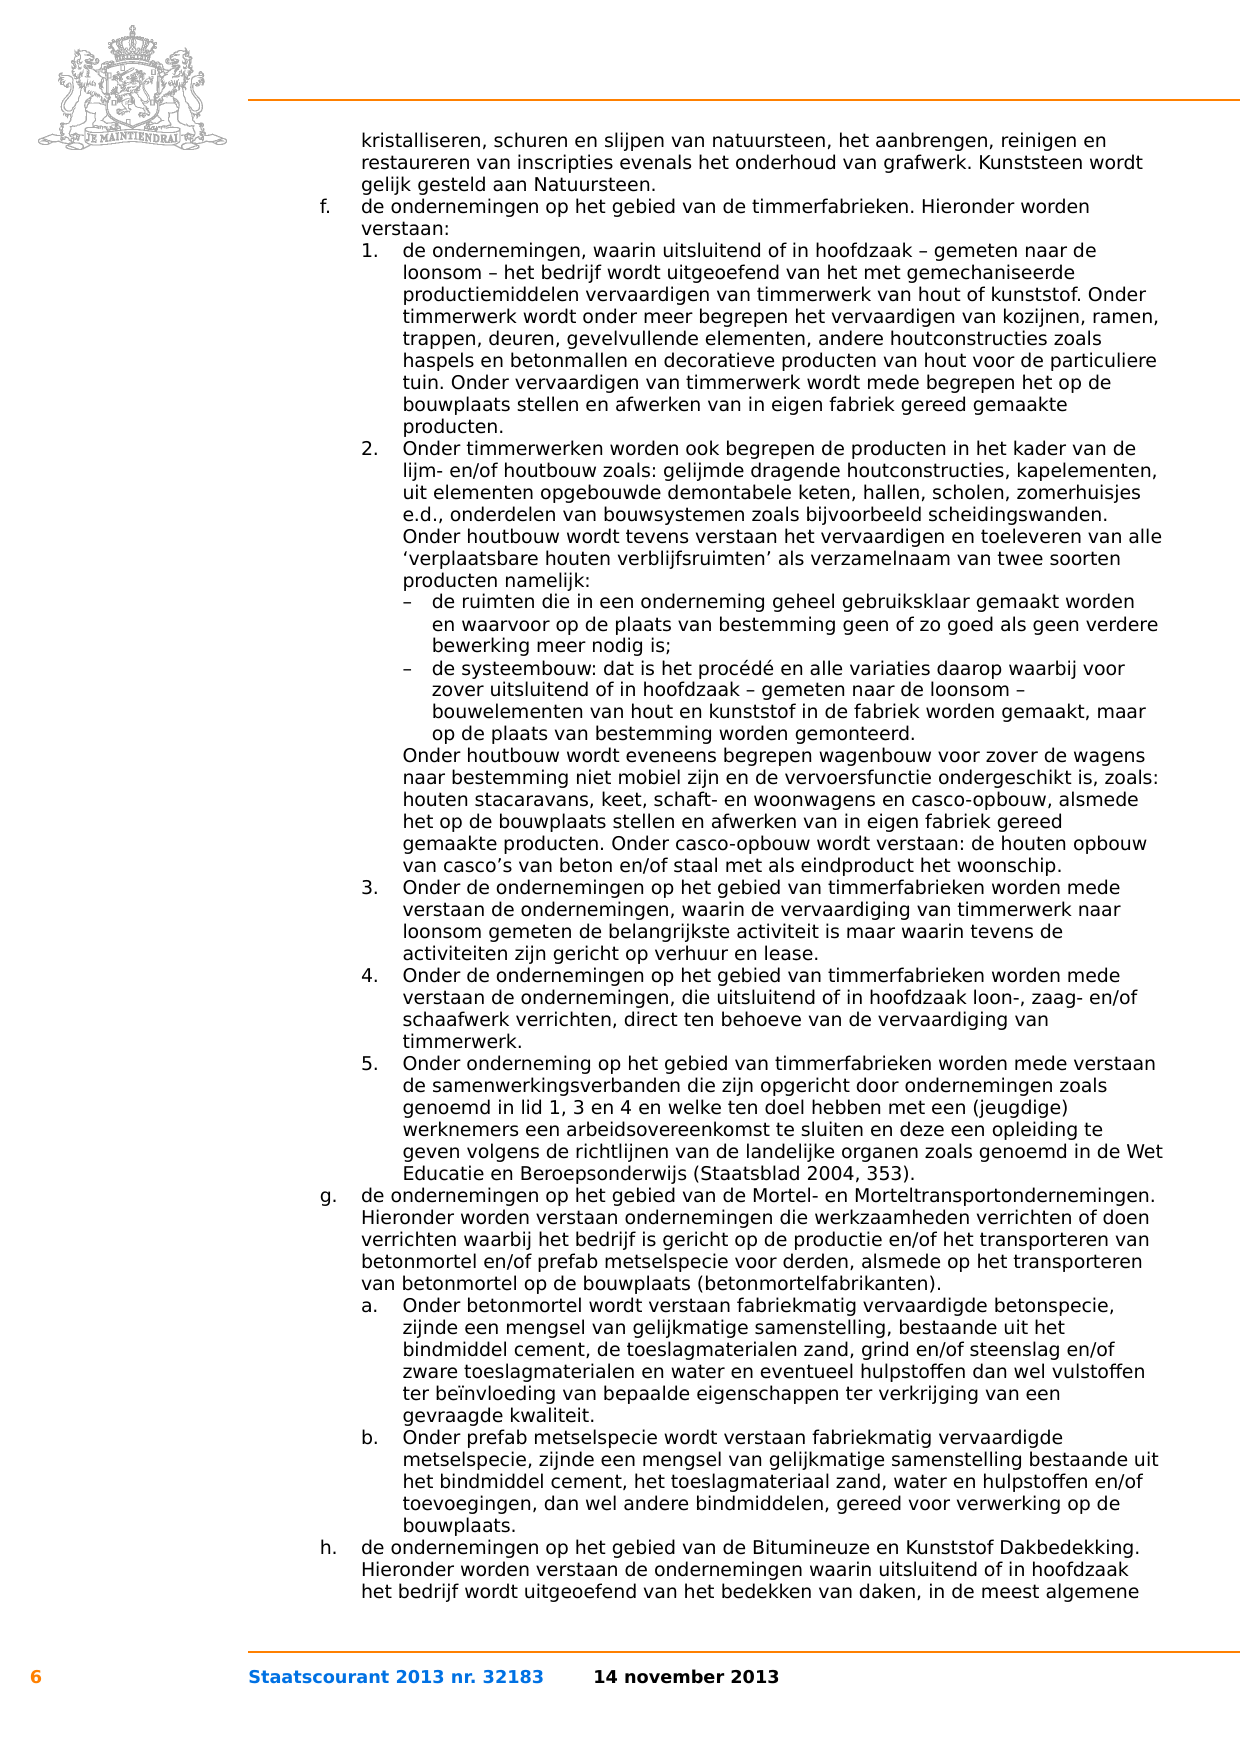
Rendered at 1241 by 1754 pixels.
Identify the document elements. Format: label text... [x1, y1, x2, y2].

text g. de ondernemingen op het gebied van de Mortel- en Morteltransportondernemingen. Hieronder worden verstaan ondernemingen die werkzaamheden verrichten of doen verrichten waarbij het bedrijf is gericht op de productie en/of het transporteren van betonmortel en/of prefab metselspecie voor derden, alsmede op het transporteren van betonmortel op de bouwplaats (betonmortelfabrikanten). [319, 1185, 1163, 1295]
text 3. Onder de ondernemingen op het gebied van timmerfabrieken worden mede verstaan de ondernemingen, waarin de vervaardiging van timmerwerk naar loonsom gemeten de belangrijkste activiteit is maar waarin tevens de activiteiten zijn gericht op verhuur en lease. [361, 877, 1163, 965]
text f. de ondernemingen op het gebied van de timmerfabrieken. Hieronder worden verstaan: [319, 196, 1163, 240]
picture [38, 25, 227, 150]
text – de systeembouw: dat is het procédé en alle variaties daarop waarbij voor zover uitsluitend of in hoofdzaak – gemeten naar de loonsom – bouwelementen van hout en kunststof in de fabriek worden gemaakt, maar op de plaats van bestemming worden gemonteerd. [402, 657, 1163, 745]
text 1. de ondernemingen, waarin uitsluitend of in hoofdzaak – gemeten naar de loonsom – het bedrijf wordt uitgeoefend van het met gemechaniseerde productiemiddelen vervaardigen van timmerwerk van hout of kunststof. Onder timmerwerk wordt onder meer begrepen het vervaardigen van kozijnen, ramen, trappen, deuren, gevelvullende elementen, andere houtconstructies zoals haspels en betonmallen en decoratieve producten van hout voor de particuliere tuin. Onder vervaardigen van timmerwerk wordt mede begrepen het op de bouwplaats stellen en afwerken van in eigen fabriek gereed gemaakte producten. [361, 240, 1163, 438]
text 4. Onder de ondernemingen op het gebied van timmerfabrieken worden mede verstaan de ondernemingen, die uitsluitend of in hoofdzaak loon-, zaag- en/of schaafwerk verrichten, direct ten behoeve van de vervaardiging van timmerwerk. [361, 965, 1163, 1053]
text 5. Onder onderneming op het gebied van timmerfabrieken worden mede verstaan de samenwerkingsverbanden die zijn opgericht door ondernemingen zoals genoemd in lid 1, 3 en 4 en welke ten doel hebben met een (jeugdige) werknemers een arbeidsovereenkomst te sluiten en deze een opleiding te geven volgens de richtlijnen van de landelijke organen zoals genoemd in de Wet Educatie en Beroepsonderwijs (Staatsblad 2004, 353). [361, 1053, 1163, 1185]
text 2. Onder timmerwerken worden ook begrepen de producten in het kader van de lijm- en/of houtbouw zoals: gelijmde dragende houtconstructies, kapelementen, uit elementen opgebouwde demontabele keten, hallen, scholen, zomerhuisjes e.d., onderdelen van bouwsystemen zoals bijvoorbeeld scheidingswanden. Onder houtbouw wordt tevens verstaan het vervaardigen en toeleveren van alle ‘verplaatsbare houten verblijfsruimten’ als verzamelnaam van twee soorten producten namelijk: [361, 438, 1163, 591]
text – de ruimten die in een onderneming geheel gebruiksklaar gemaakt worden en waarvoor op de plaats van bestemming geen of zo goed als geen verdere bewerking meer nodig is; [402, 591, 1163, 657]
text b. Onder prefab metselspecie wordt verstaan fabriekmatig vervaardigde metselspecie, zijnde een mengsel van gelijkmatige samenstelling bestaande uit het bindmiddel cement, het toeslagmateriaal zand, water en hulpstoffen en/of toevoegingen, dan wel andere bindmiddelen, gereed voor verwerking op de bouwplaats. [361, 1427, 1163, 1537]
text kristalliseren, schuren en slijpen van natuursteen, het aanbrengen, reinigen en restaureren van inscripties evenals het onderhoud van grafwerk. Kunststeen wordt gelijk gesteld aan Natuursteen. [319, 130, 1163, 196]
text Onder houtbouw wordt eveneens begrepen wagenbouw voor zover de wagens naar bestemming niet mobiel zijn en de vervoersfunctie ondergeschikt is, zoals: houten stacaravans, keet, schaft- en woonwagens en casco-opbouw, alsmede het op de bouwplaats stellen en afwerken van in eigen fabriek gereed gemaakte producten. Onder casco-opbouw wordt verstaan: de houten opbouw van casco’s van beton en/of staal met als eindproduct het woonschip. [402, 745, 1163, 877]
text h. de ondernemingen op het gebied van de Bitumineuze en Kunststof Dakbedekking. Hieronder worden verstaan de ondernemingen waarin uitsluitend of in hoofdzaak het bedrijf wordt uitgeoefend van het bedekken van daken, in de meest algemene [319, 1537, 1163, 1602]
text a. Onder betonmortel wordt verstaan fabriekmatig vervaardigde betonspecie, zijnde een mengsel van gelijkmatige samenstelling, bestaande uit het bindmiddel cement, de toeslagmaterialen zand, grind en/of steenslag en/of zware toeslagmaterialen en water en eventueel hulpstoffen dan wel vulstoffen ter beïnvloeding van bepaalde eigenschappen ter verkrijging van een gevraagde kwaliteit. [361, 1295, 1163, 1427]
